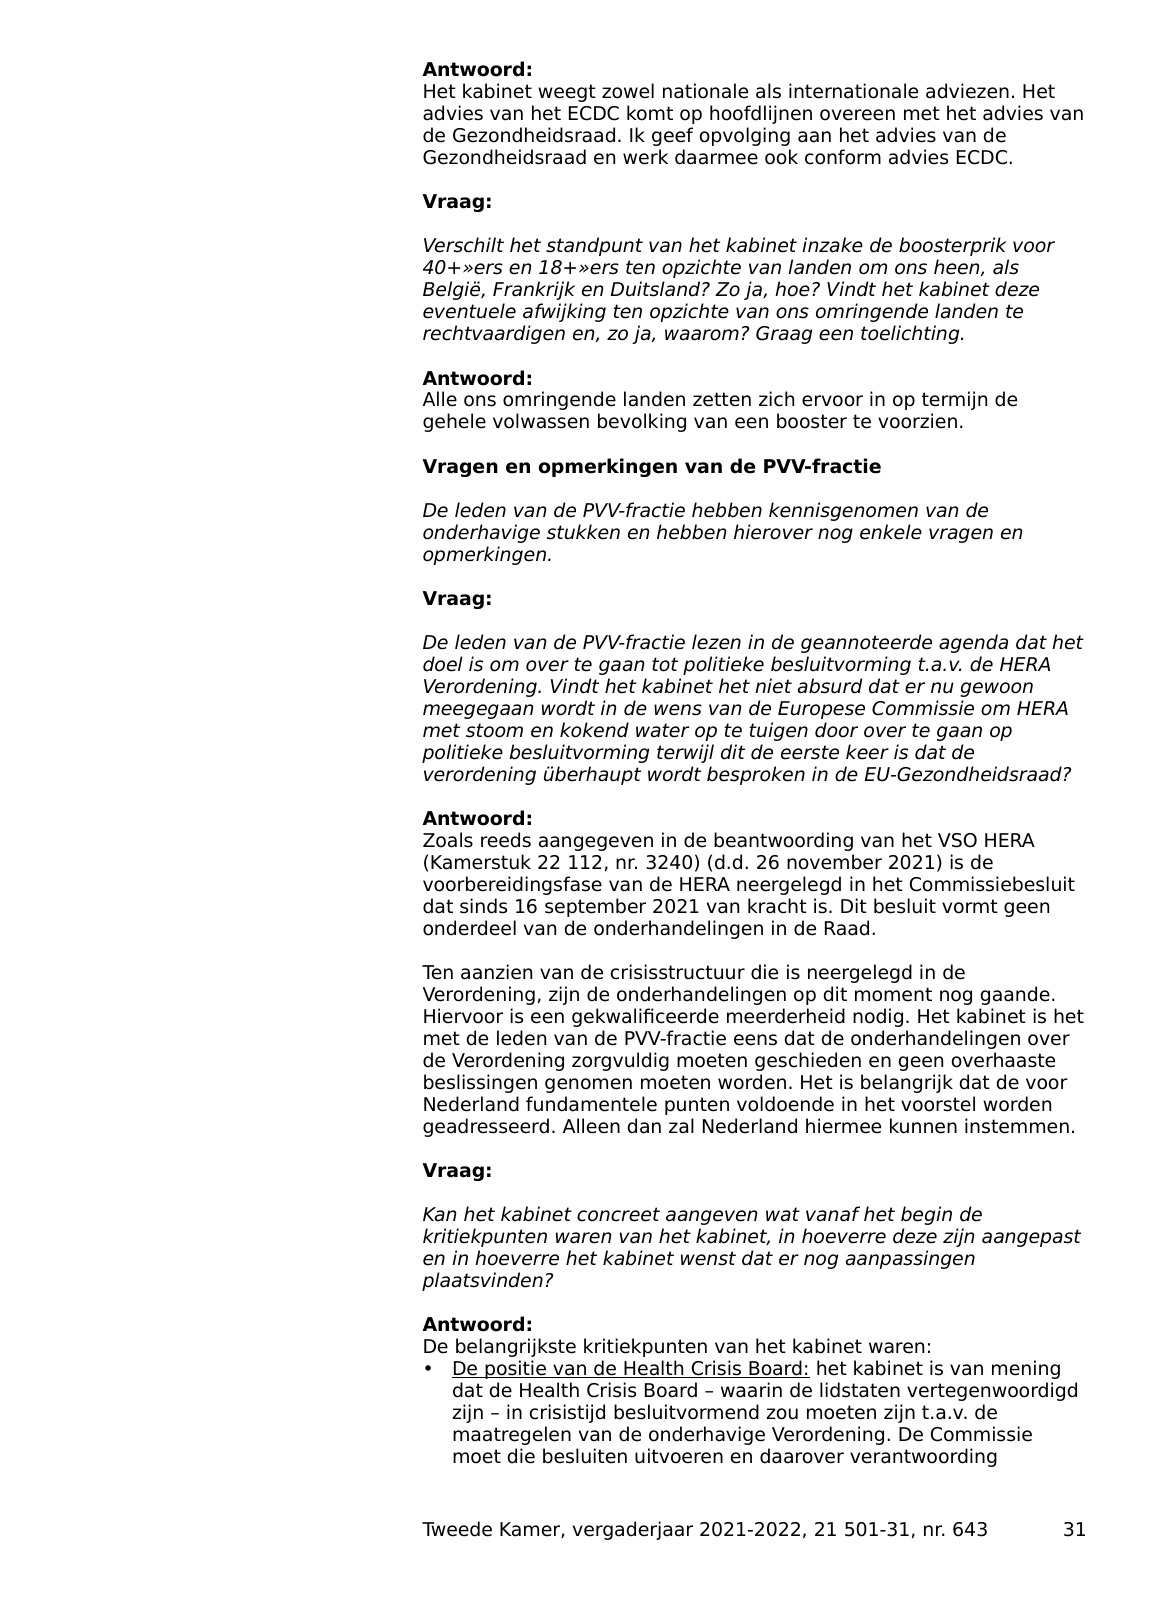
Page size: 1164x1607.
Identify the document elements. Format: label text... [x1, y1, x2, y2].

text Verschilt het standpunt van het kabinet inzake de boosterprik voor 40+»ers en 18+»ers ten opzichte van landen om ons heen, als België, Frankrijk en Duitsland? Zo ja, hoe? Vindt het kabinet deze eventuele afwijking ten opzichte van ons omringende landen te rechtvaardigen en, zo ja, waarom? Graag een toelichting. [422, 235, 1087, 345]
text De belangrijkste kritiekpunten van het kabinet waren: [422, 1336, 1087, 1358]
subtitle Vraag: [422, 191, 1087, 213]
subtitle Vragen en opmerkingen van de PVV-fractie [422, 456, 1087, 477]
subtitle Antwoord: [422, 367, 1087, 389]
text De leden van de PVV-fractie lezen in de geannoteerde agenda dat het doel is om over te gaan tot politieke besluitvorming t.a.v. de HERA Verordening. Vindt het kabinet het niet absurd dat er nu gewoon meegegaan wordt in de wens van de Europese Commissie om HERA met stoom en kokend water op te tuigen door over te gaan op politieke besluitvorming terwijl dit de eerste keer is dat de verordening überhaupt wordt besproken in de EU-Gezondheidsraad? [422, 632, 1087, 786]
text Ten aanzien van de crisisstructuur die is neergelegd in de Verordening, zijn de onderhandelingen op dit moment nog gaande. Hiervoor is een gekwalificeerde meerderheid nodig. Het kabinet is het met de leden van de PVV-fractie eens dat de onderhandelingen over de Verordening zorgvuldig moeten geschieden en geen overhaaste beslissingen genomen moeten worden. Het is belangrijk dat de voor Nederland fundamentele punten voldoende in het voorstel worden geadresseerd. Alleen dan zal Nederland hiermee kunnen instemmen. [422, 962, 1087, 1138]
subtitle Antwoord: [422, 808, 1087, 830]
subtitle Antwoord: [422, 1314, 1087, 1336]
subtitle Vraag: [422, 1160, 1087, 1182]
text De leden van de PVV-fractie hebben kennisgenomen van de onderhavige stukken en hebben hierover nog enkele vragen en opmerkingen. [422, 500, 1087, 566]
subtitle Antwoord: [422, 59, 1087, 81]
text • De positie van de Health Crisis Board: het kabinet is van mening dat de Health Crisis Board – waarin de lidstaten vertegenwoordigd zijn – in crisistijd besluitvormend zou moeten zijn t.a.v. de maatregelen van de onderhavige Verordening. De Commissie moet die besluiten uitvoeren en daarover verantwoording [422, 1358, 1087, 1468]
text Alle ons omringende landen zetten zich ervoor in op termijn de gehele volwassen bevolking van een booster te voorzien. [422, 389, 1087, 433]
subtitle Vraag: [422, 588, 1087, 610]
text Kan het kabinet concreet aangeven wat vanaf het begin de kritiekpunten waren van het kabinet, in hoeverre deze zijn aangepast en in hoeverre het kabinet wenst dat er nog aanpassingen plaatsvinden? [422, 1204, 1087, 1292]
text Zoals reeds aangegeven in de beantwoording van het VSO HERA (Kamerstuk 22 112, nr. 3240) (d.d. 26 november 2021) is de voorbereidingsfase van de HERA neergelegd in het Commissiebesluit dat sinds 16 september 2021 van kracht is. Dit besluit vormt geen onderdeel van de onderhandelingen in de Raad. [422, 830, 1087, 940]
text Het kabinet weegt zowel nationale als internationale adviezen. Het advies van het ECDC komt op hoofdlijnen overeen met het advies van de Gezondheidsraad. Ik geef opvolging aan het advies van de Gezondheidsraad en werk daarmee ook conform advies ECDC. [422, 81, 1087, 169]
